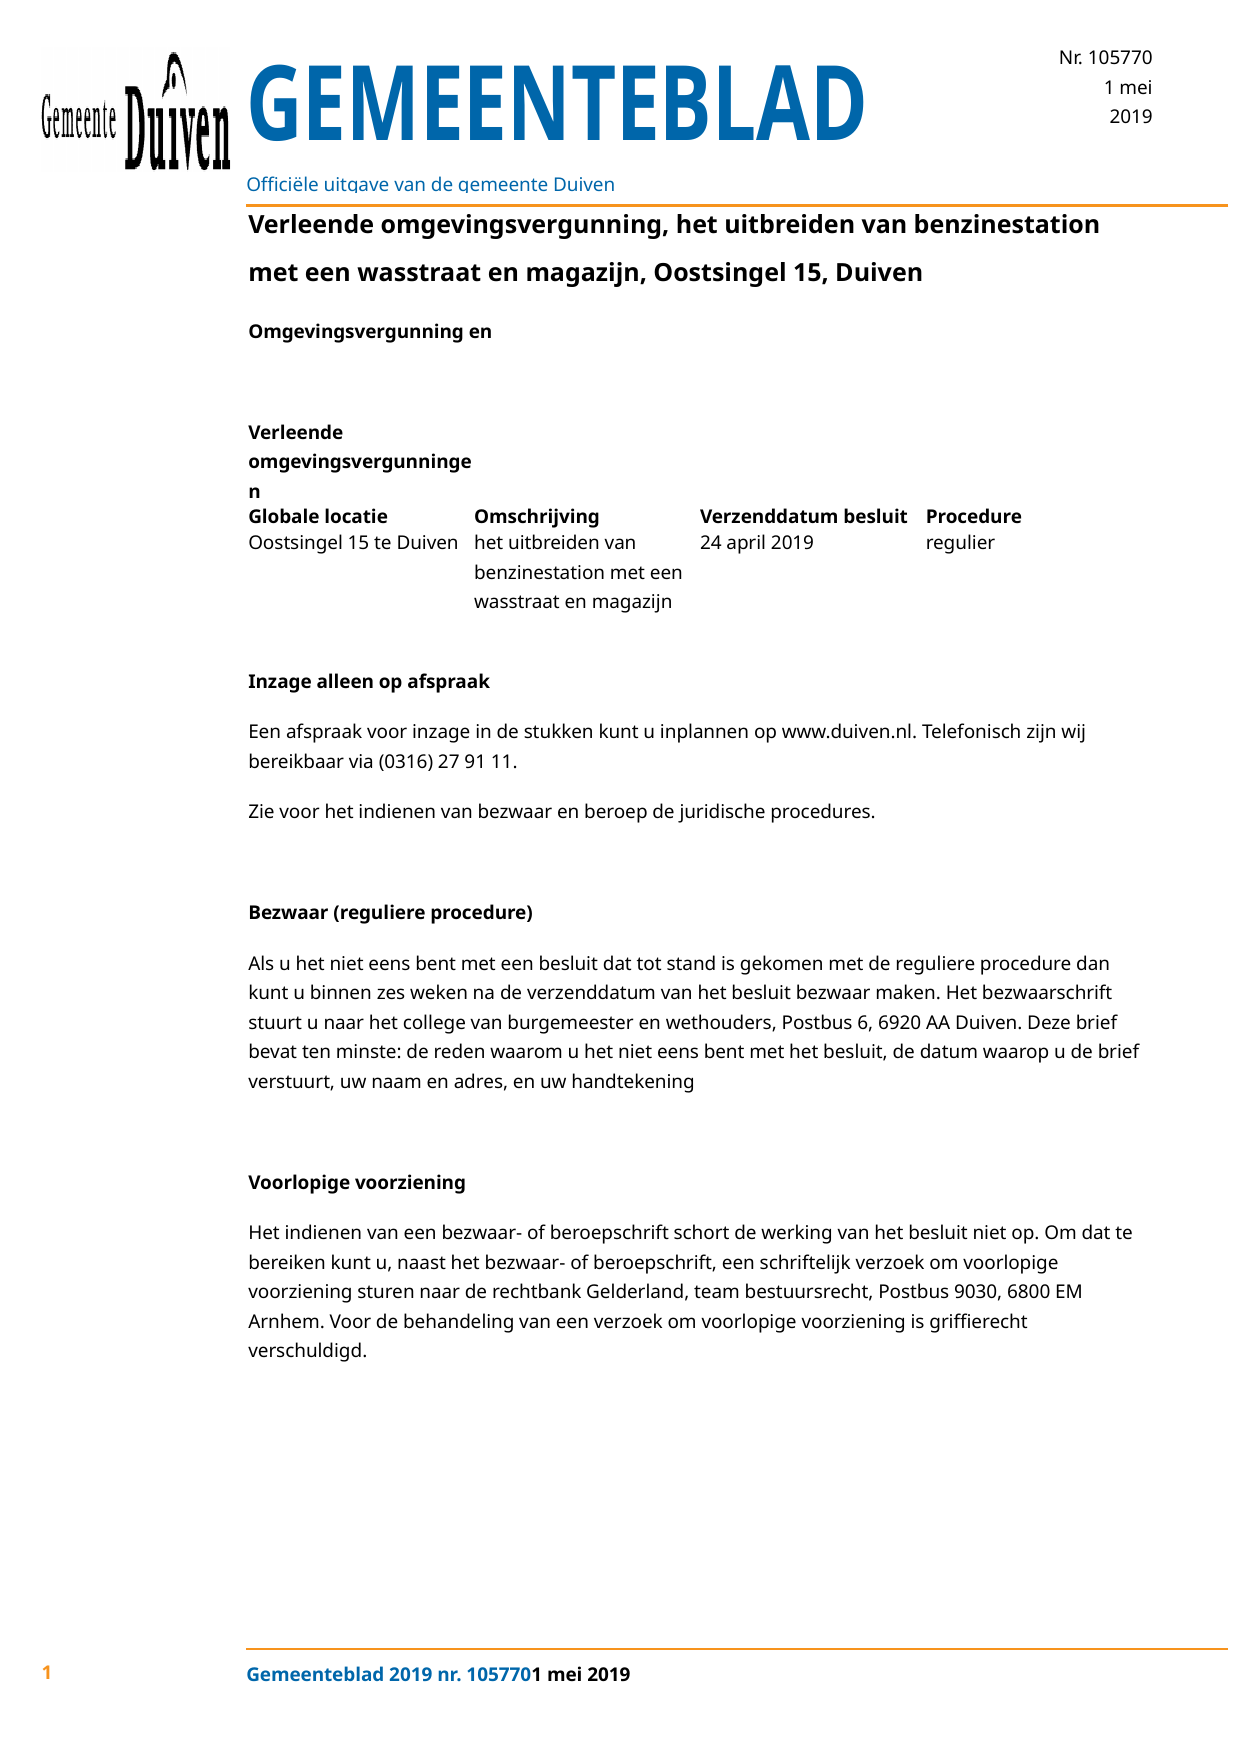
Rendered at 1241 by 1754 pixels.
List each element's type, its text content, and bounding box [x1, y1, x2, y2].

table_cell Verzenddatum besluit [700, 504, 926, 529]
table_cell het uitbreiden van benzinestation met een wasstraat en magazijn [474, 530, 700, 614]
table_cell Omschrijving [474, 504, 700, 529]
text Het indienen van een bezwaar- of beroepschrift schort de werking van het besluit niet op. Om dat te bereiken kunt u, naast het bezwaar- of beroepschrift, een schriftelijk verzoek om voorlopige voorziening sturen naar de rechtbank Gelderland, team bestuursrecht, Postbus 9030, 6800 EM Arnhem. Voor de behandeling van een verzoek om voorlopige voorziening is griffierecht verschuldigd. [248, 1219, 1152, 1363]
text Een afspraak voor inzage in de stukken kunt u inplannen op www.duiven.nl. Telefonisch zijn wij bereikbaar via (0316) 27 91 11. [248, 718, 1152, 774]
text Bezwaar (reguliere procedure) [248, 899, 1152, 925]
text Voorlopige voorziening [248, 1169, 1152, 1194]
text Als u het niet eens bent met een besluit dat tot stand is gekomen met de reguliere procedure dan kunt u binnen zes weken na de verzenddatum van het besluit bezwaar maken. Het bezwaarschrift stuurt u naar het college van burgemeester en wethouders, Postbus 6, 6920 AA Duiven. Deze brief bevat ten minste: de reden waarom u het niet eens bent met het besluit, de datum waarop u de brief verstuurt, uw naam en adres, en uw handtekening [248, 950, 1152, 1094]
table_cell Oostsingel 15 te Duiven [248, 530, 474, 614]
text Verleende omgevingsvergunning, het uitbreiden van benzinestation met een wasstraat en magazijn, Oostsingel 15, Duiven [248, 207, 1152, 288]
text Omgevingsvergunning en [248, 318, 1152, 344]
text Zie voor het indienen van bezwaar en beroep de juridische procedures. [248, 798, 1152, 824]
table_cell 24 april 2019 [700, 530, 926, 614]
picture [41, 47, 231, 172]
table_cell Procedure [926, 504, 1152, 529]
text Inzage alleen op afspraak [248, 668, 1152, 694]
table_cell Globale locatie [248, 504, 474, 529]
table_header Verleende omgevingsvergunningen [248, 419, 474, 504]
table_cell regulier [926, 530, 1152, 614]
